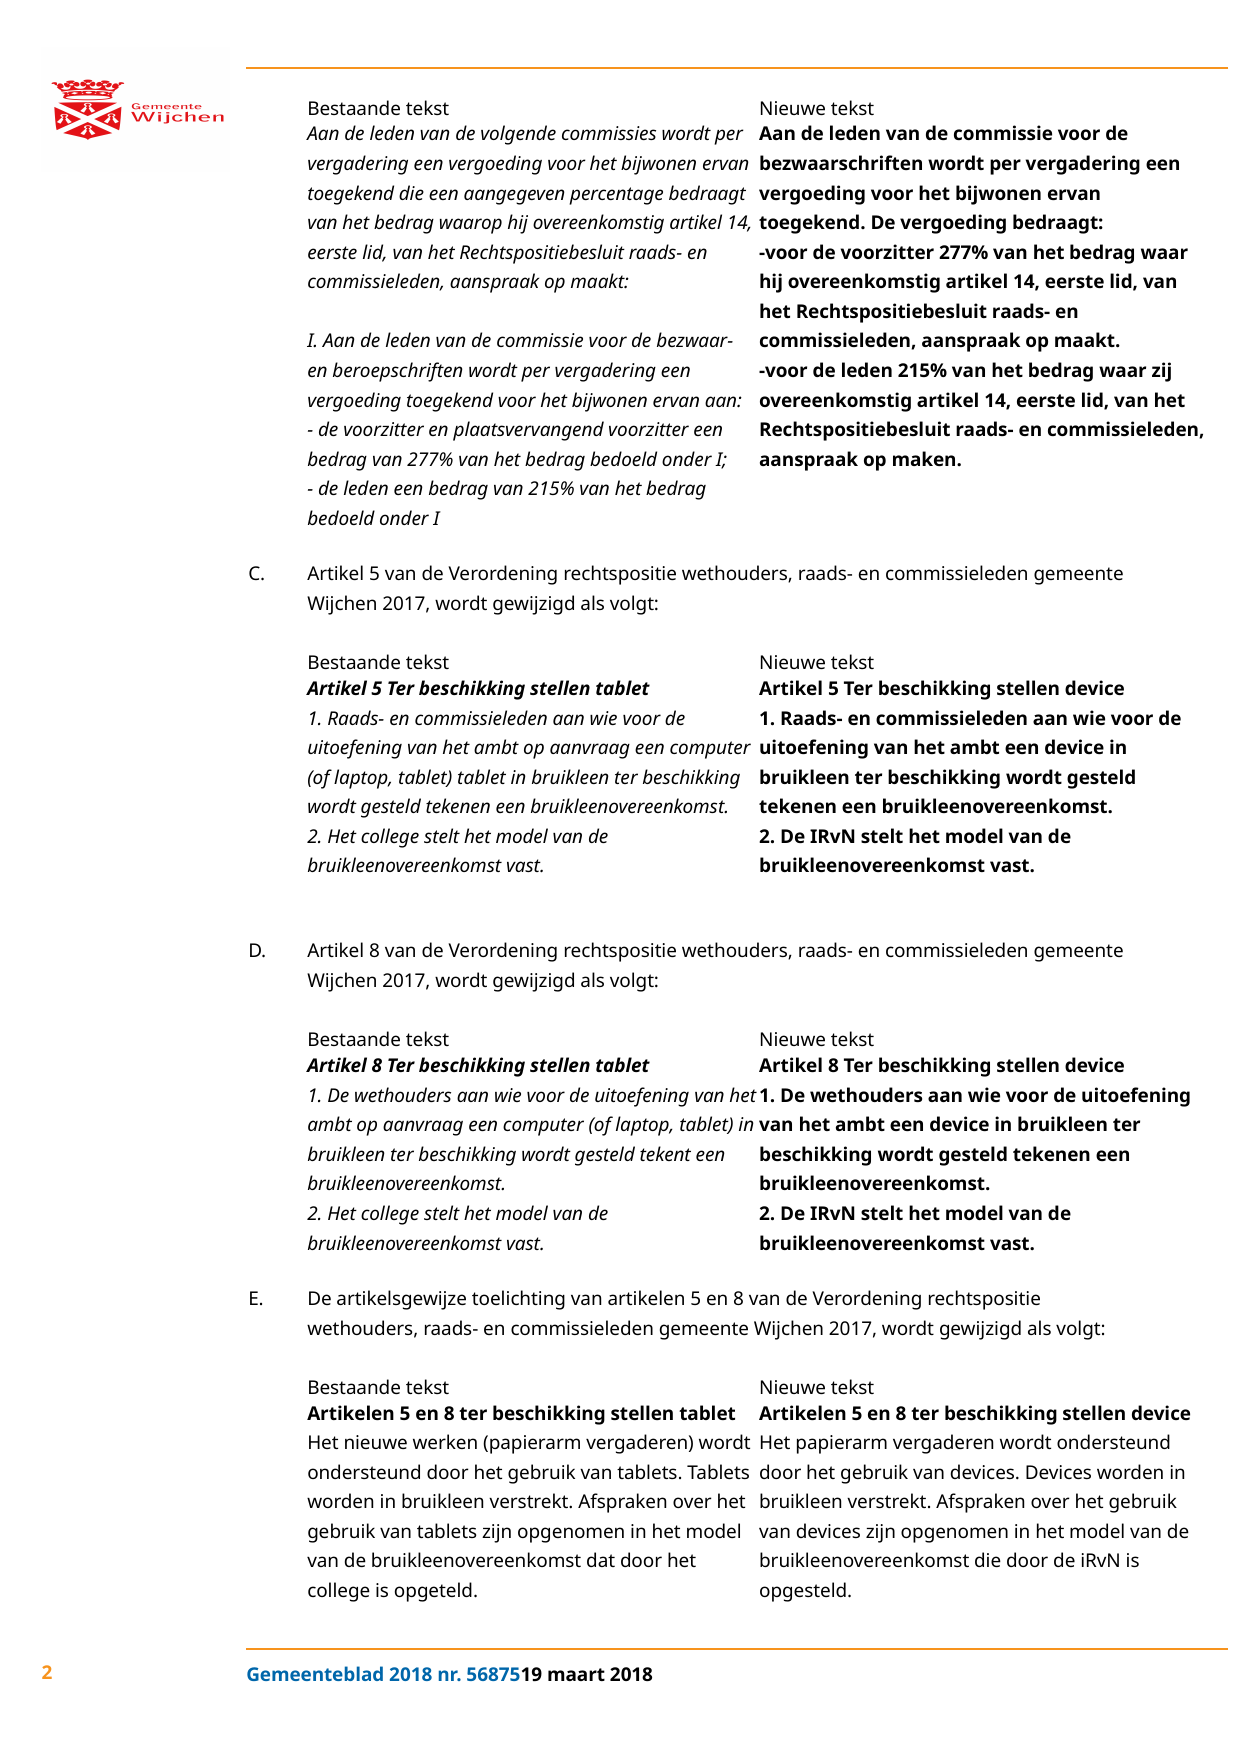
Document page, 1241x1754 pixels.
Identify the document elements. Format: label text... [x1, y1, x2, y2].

table_header Nieuwe tekst [759, 1374, 1211, 1400]
table_header Bestaande tekst [307, 1374, 759, 1400]
table_header Nieuwe tekst [759, 95, 1211, 121]
list De artikelsgewijze toelichting van artikelen 5 en 8 van de Verordening rechtspositie wethouders, raads- en commissieleden gemeente Wijchen 2017, wordt gewijzigd als volgt: [248, 1285, 1152, 1341]
table_header Bestaande tekst [307, 1027, 759, 1052]
table_cell Artikelen 5 en 8 ter beschikking stellen tablet Het nieuwe werken (papierarm vergaderen) wordt ondersteund door het gebruik van tablets. Tablets worden in bruikleen verstrekt. Afspraken over het gebruik van tablets zijn opgenomen in het model van de bruikleenovereenkomst dat door het college is opgeteld. [307, 1400, 759, 1603]
table_cell Artikel 5 Ter beschikking stellen device 1. Raads- en commissieleden aan wie voor de uitoefening van het ambt een device in bruikleen ter beschikking wordt gesteld tekenen een bruikleenovereenkomst. 2. De IRvN stelt het model van de bruikleenovereenkomst vast. [759, 675, 1211, 908]
table_cell Artikel 8 Ter beschikking stellen tablet 1. De wethouders aan wie voor de uitoefening van het ambt op aanvraag een computer (of laptop, tablet) in bruikleen ter beschikking wordt gesteld tekent een bruikleenovereenkomst. 2. Het college stelt het model van de bruikleenovereenkomst vast. [307, 1052, 759, 1256]
table_cell Artikel 8 Ter beschikking stellen device 1. De wethouders aan wie voor de uitoefening van het ambt een device in bruikleen ter beschikking wordt gesteld tekenen een bruikleenovereenkomst. 2. De IRvN stelt het model van de bruikleenovereenkomst vast. [759, 1052, 1211, 1256]
table_cell Aan de leden van de commissie voor de bezwaarschriften wordt per vergadering een vergoeding voor het bijwonen ervan toegekend. De vergoeding bedraagt: -voor de voorzitter 277% van het bedrag waar hij overeenkomstig artikel 14, eerste lid, van het Rechtspositiebesluit raads- en commissieleden, aanspraak op maakt. -voor de leden 215% van het bedrag waar zij overeenkomstig artikel 14, eerste lid, van het Rechtspositiebesluit raads- en commissieleden, aanspraak op maken. [759, 121, 1211, 531]
table_cell Aan de leden van de volgende commissies wordt per vergadering een vergoeding voor het bijwonen ervan toegekend die een aangegeven percentage bedraagt van het bedrag waarop hij overeenkomstig artikel 14, eerste lid, van het Rechtspositiebesluit raads- en commissieleden, aanspraak op maakt: I. Aan de leden van de commissie voor de bezwaar- en beroepschriften wordt per vergadering een vergoeding toegekend voor het bijwonen ervan aan: - de voorzitter en plaatsvervangend voorzitter een bedrag van 277% van het bedrag bedoeld onder I; - de leden een bedrag van 215% van het bedrag bedoeld onder I [307, 121, 759, 531]
list Artikel 8 van de Verordening rechtspositie wethouders, raads- en commissieleden gemeente Wijchen 2017, wordt gewijzigd als volgt: [248, 938, 1152, 993]
table_header Bestaande tekst [307, 95, 759, 121]
table_header Bestaande tekst [307, 650, 759, 675]
table_cell Artikel 5 Ter beschikking stellen tablet 1. Raads- en commissieleden aan wie voor de uitoefening van het ambt op aanvraag een computer (of laptop, tablet) tablet in bruikleen ter beschikking wordt gesteld tekenen een bruikleenovereenkomst. 2. Het college stelt het model van de bruikleenovereenkomst vast. [307, 675, 759, 908]
table_cell Artikelen 5 en 8 ter beschikking stellen device Het papierarm vergaderen wordt ondersteund door het gebruik van devices. Devices worden in bruikleen verstrekt. Afspraken over het gebruik van devices zijn opgenomen in het model van de bruikleenovereenkomst die door de iRvN is opgesteld. [759, 1400, 1211, 1603]
table_header Nieuwe tekst [759, 650, 1211, 675]
picture [41, 47, 231, 172]
table_header Nieuwe tekst [759, 1027, 1211, 1052]
list Artikel 5 van de Verordening rechtspositie wethouders, raads- en commissieleden gemeente Wijchen 2017, wordt gewijzigd als volgt: [248, 561, 1152, 616]
